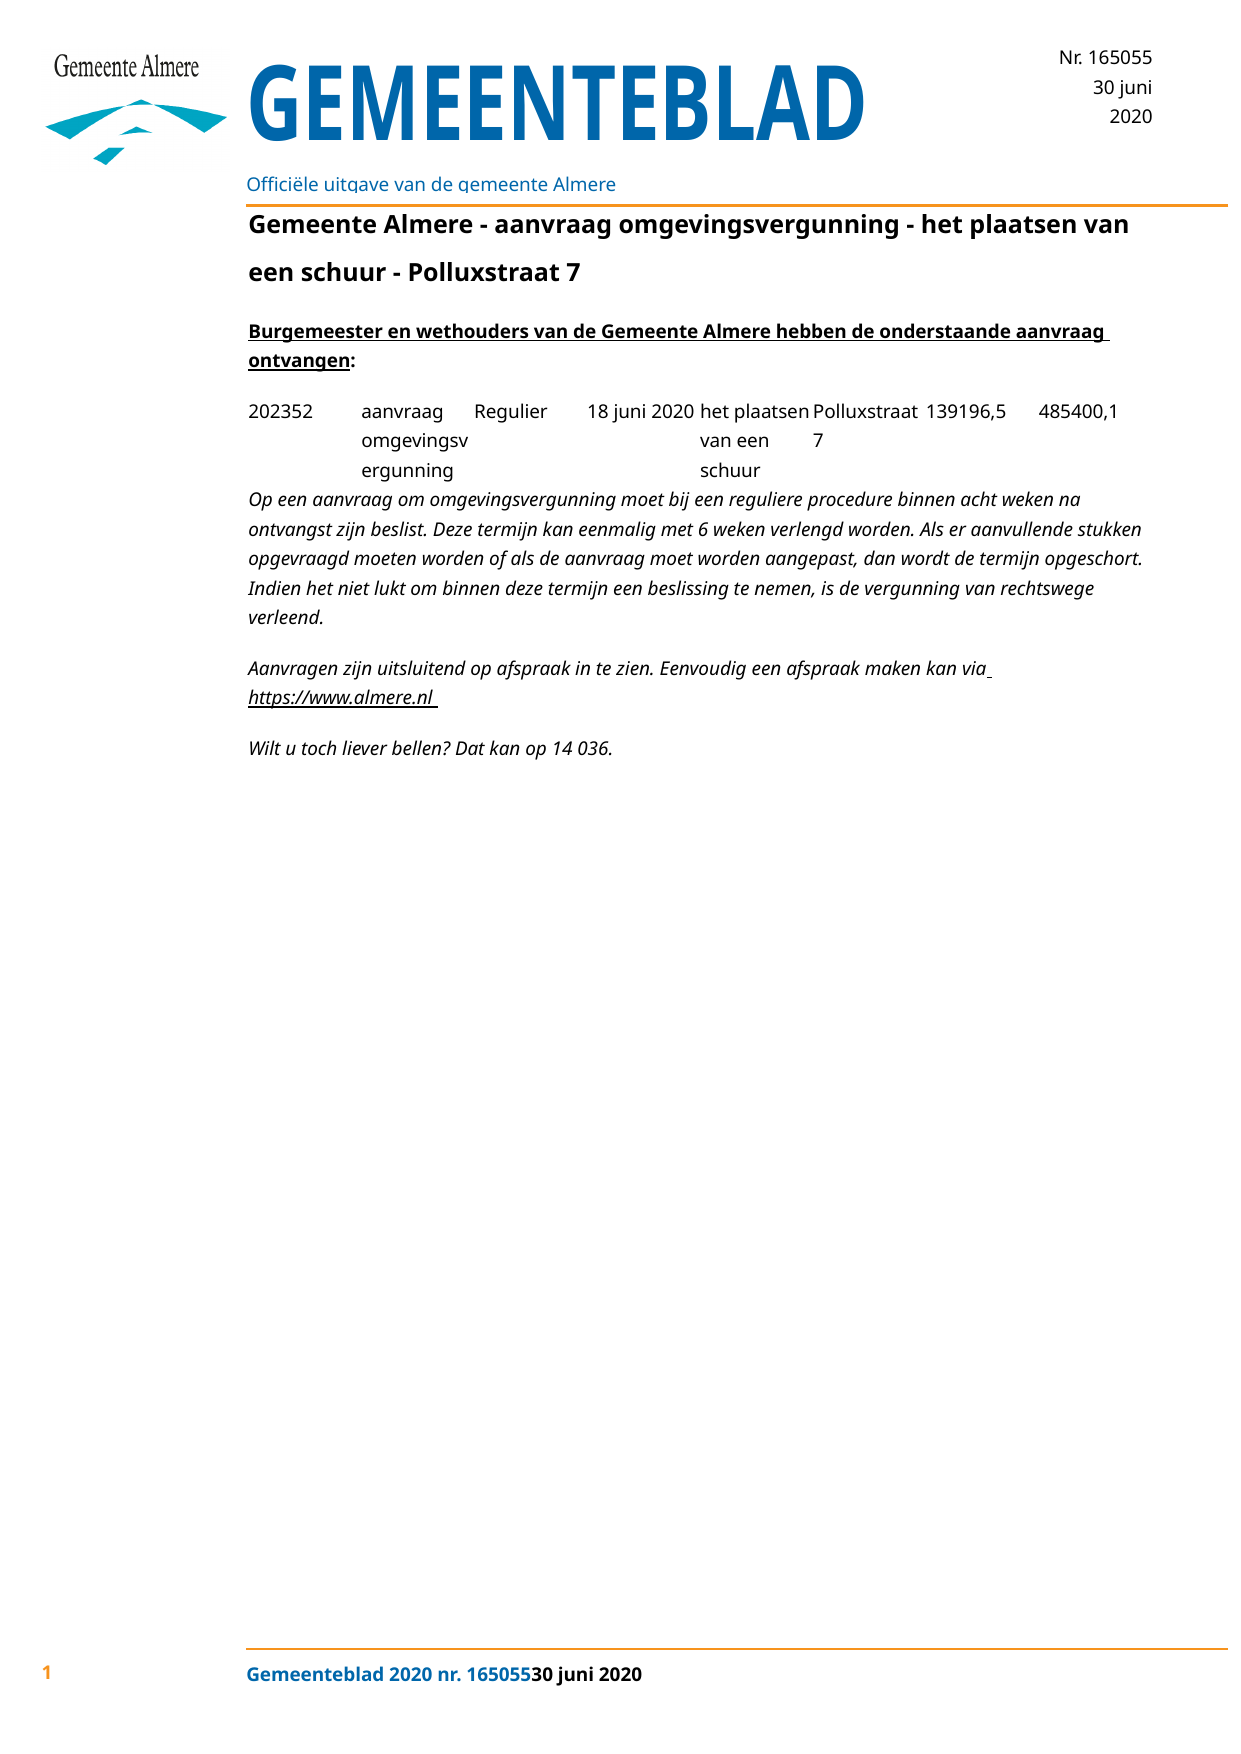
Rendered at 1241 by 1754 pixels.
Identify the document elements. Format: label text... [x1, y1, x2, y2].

text Burgemeester en wethouders van de Gemeente Almere hebben de onderstaande aanvraag ontvangen: [248, 318, 1152, 373]
table_header aanvraag omgevingsvergunning [361, 398, 474, 483]
table_header het plaatsen van een schuur [700, 398, 813, 483]
text Op een aanvraag om omgevingsvergunning moet bij een reguliere procedure binnen acht weken na ontvangst zijn beslist. Deze termijn kan eenmalig met 6 weken verlengd worden. Als er aanvullende stukken opgevraagd moeten worden of als de aanvraag moet worden aangepast, dan wordt de termijn opgeschort. Indien het niet lukt om binnen deze termijn een beslissing te nemen, is de vergunning van rechtswege verleend. [248, 486, 1152, 630]
table_header 485400,1 [1039, 398, 1152, 483]
table_header 18 juni 2020 [587, 398, 700, 483]
text Wilt u toch liever bellen? Dat kan op 14 036. [248, 735, 1152, 761]
picture [41, 47, 231, 172]
table_header Polluxstraat 7 [813, 398, 926, 483]
text Aanvragen zijn uitsluitend op afspraak in te zien. Eenvoudig een afspraak maken kan via https://www.almere.nl [248, 655, 1152, 710]
text Gemeente Almere - aanvraag omgevingsvergunning - het plaatsen van een schuur - Polluxstraat 7 [248, 207, 1152, 288]
table_header 139196,5 [926, 398, 1038, 483]
table_header 202352 [248, 398, 361, 483]
table_header Regulier [474, 398, 587, 483]
